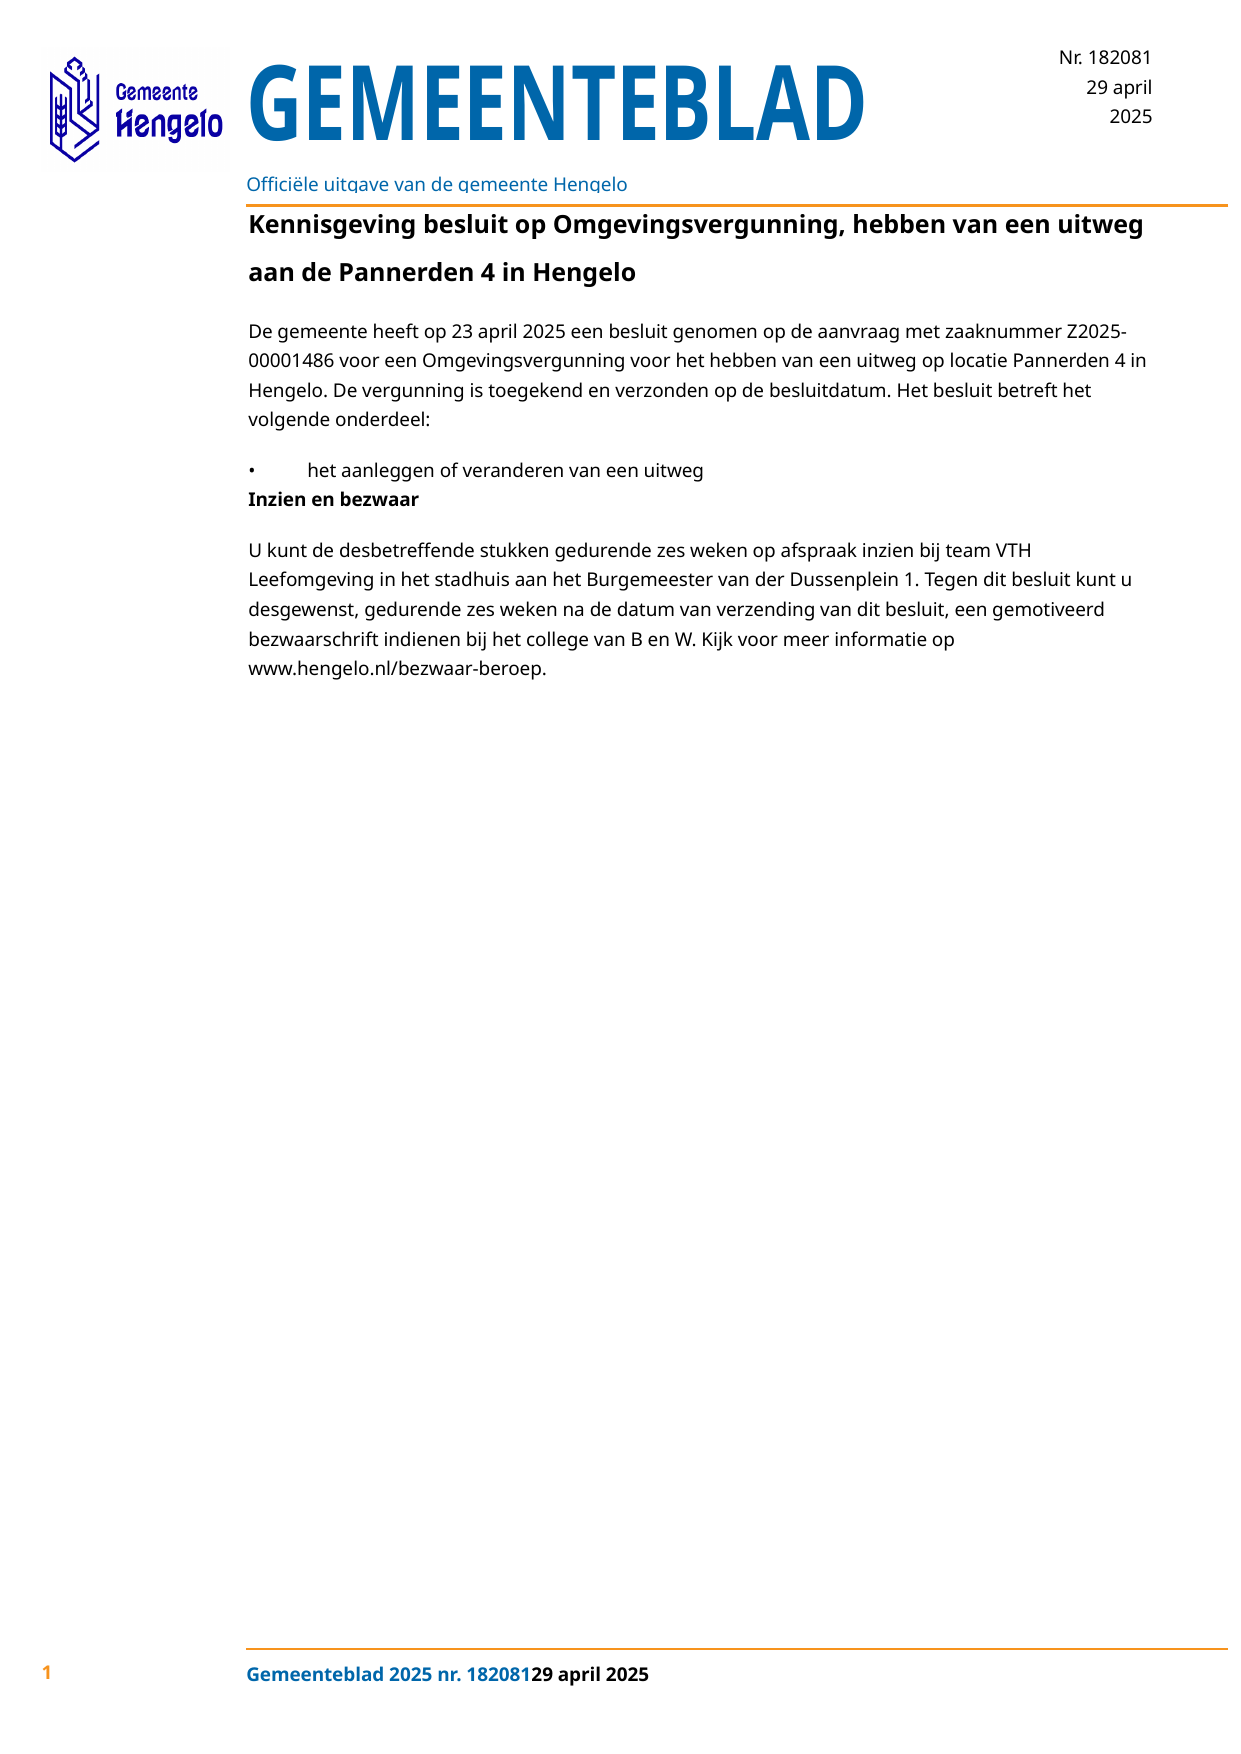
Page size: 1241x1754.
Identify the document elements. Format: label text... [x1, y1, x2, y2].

text Kennisgeving besluit op Omgevingsvergunning, hebben van een uitweg aan de Pannerden 4 in Hengelo [248, 207, 1152, 288]
list het aanleggen of veranderen van een uitweg [248, 457, 1152, 483]
text Inzien en bezwaar [248, 487, 1152, 512]
text De gemeente heeft op 23 april 2025 een besluit genomen op de aanvraag met zaaknummer Z2025-00001486 voor een Omgevingsvergunning voor het hebben van een uitweg op locatie Pannerden 4 in Hengelo. De vergunning is toegekend en verzonden op de besluitdatum. Het besluit betreft het volgende onderdeel: [248, 318, 1152, 432]
text U kunt de desbetreffende stukken gedurende zes weken op afspraak inzien bij team VTH Leefomgeving in het stadhuis aan het Burgemeester van der Dussenplein 1. Tegen dit besluit kunt u desgewenst, gedurende zes weken na de datum van verzending van dit besluit, een gemotiveerd bezwaarschrift indienen bij het college van B en W. Kijk voor meer informatie op www.hengelo.nl/bezwaar-beroep. [248, 537, 1152, 681]
picture [41, 47, 231, 172]
